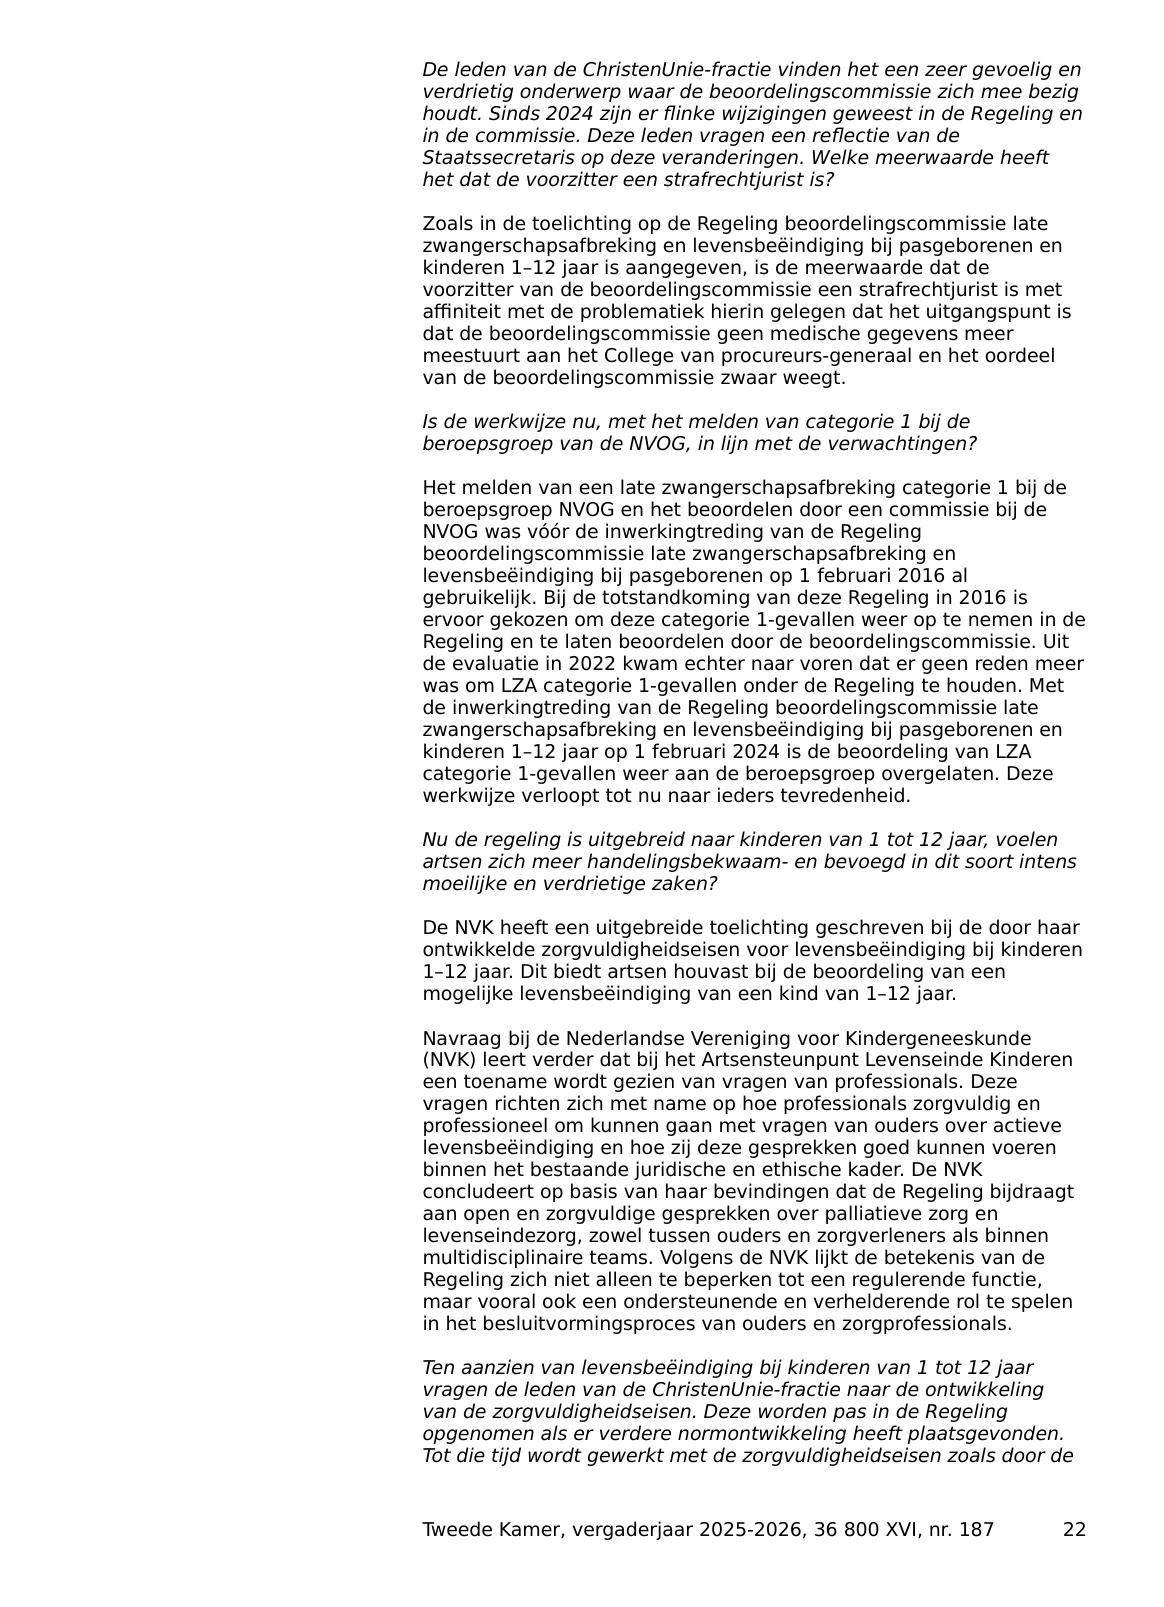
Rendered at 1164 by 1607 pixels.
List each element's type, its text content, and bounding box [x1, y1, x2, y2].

text De leden van de ChristenUnie-fractie vinden het een zeer gevoelig en verdrietig onderwerp waar de beoordelingscommissie zich mee bezig houdt. Sinds 2024 zijn er flinke wijzigingen geweest in de Regeling en in de commissie. Deze leden vragen een reflectie van de Staatssecretaris op deze veranderingen. Welke meerwaarde heeft het dat de voorzitter een strafrechtjurist is? [422, 59, 1087, 191]
text De NVK heeft een uitgebreide toelichting geschreven bij de door haar ontwikkelde zorgvuldigheidseisen voor levensbeëindiging bij kinderen 1–12 jaar. Dit biedt artsen houvast bij de beoordeling van een mogelijke levensbeëindiging van een kind van 1–12 jaar. [422, 917, 1087, 1005]
text Navraag bij de Nederlandse Vereniging voor Kindergeneeskunde (NVK) leert verder dat bij het Artsensteunpunt Levenseinde Kinderen een toename wordt gezien van vragen van professionals. Deze vragen richten zich met name op hoe professionals zorgvuldig en professioneel om kunnen gaan met vragen van ouders over actieve levensbeëindiging en hoe zij deze gesprekken goed kunnen voeren binnen het bestaande juridische en ethische kader. De NVK concludeert op basis van haar bevindingen dat de Regeling bijdraagt aan open en zorgvuldige gesprekken over palliatieve zorg en levenseindezorg, zowel tussen ouders en zorgverleners als binnen multidisciplinaire teams. Volgens de NVK lijkt de betekenis van de Regeling zich niet alleen te beperken tot een regulerende functie, maar vooral ook een ondersteunende en verhelderende rol te spelen in het besluitvormingsproces van ouders en zorgprofessionals. [422, 1027, 1087, 1335]
text Zoals in de toelichting op de Regeling beoordelingscommissie late zwangerschapsafbreking en levensbeëindiging bij pasgeborenen en kinderen 1–12 jaar is aangegeven, is de meerwaarde dat de voorzitter van de beoordelingscommissie een strafrechtjurist is met affiniteit met de problematiek hierin gelegen dat het uitgangspunt is dat de beoordelingscommissie geen medische gegevens meer meestuurt aan het College van procureurs-generaal en het oordeel van de beoordelingscommissie zwaar weegt. [422, 213, 1087, 389]
text Is de werkwijze nu, met het melden van categorie 1 bij de beroepsgroep van de NVOG, in lijn met de verwachtingen? [422, 411, 1087, 455]
text Ten aanzien van levensbeëindiging bij kinderen van 1 tot 12 jaar vragen de leden van de ChristenUnie-fractie naar de ontwikkeling van de zorgvuldigheidseisen. Deze worden pas in de Regeling opgenomen als er verdere normontwikkeling heeft plaatsgevonden. Tot die tijd wordt gewerkt met de zorgvuldigheidseisen zoals door de [422, 1357, 1087, 1467]
text Nu de regeling is uitgebreid naar kinderen van 1 tot 12 jaar, voelen artsen zich meer handelingsbekwaam- en bevoegd in dit soort intens moeilijke en verdrietige zaken? [422, 829, 1087, 895]
text Het melden van een late zwangerschapsafbreking categorie 1 bij de beroepsgroep NVOG en het beoordelen door een commissie bij de NVOG was vóór de inwerkingtreding van de Regeling beoordelingscommissie late zwangerschapsafbreking en levensbeëindiging bij pasgeborenen op 1 februari 2016 al gebruikelijk. Bij de totstandkoming van deze Regeling in 2016 is ervoor gekozen om deze categorie 1-gevallen weer op te nemen in de Regeling en te laten beoordelen door de beoordelingscommissie. Uit de evaluatie in 2022 kwam echter naar voren dat er geen reden meer was om LZA categorie 1-gevallen onder de Regeling te houden. Met de inwerkingtreding van de Regeling beoordelingscommissie late zwangerschapsafbreking en levensbeëindiging bij pasgeborenen en kinderen 1–12 jaar op 1 februari 2024 is de beoordeling van LZA categorie 1-gevallen weer aan de beroepsgroep overgelaten. Deze werkwijze verloopt tot nu naar ieders tevredenheid. [422, 477, 1087, 807]
